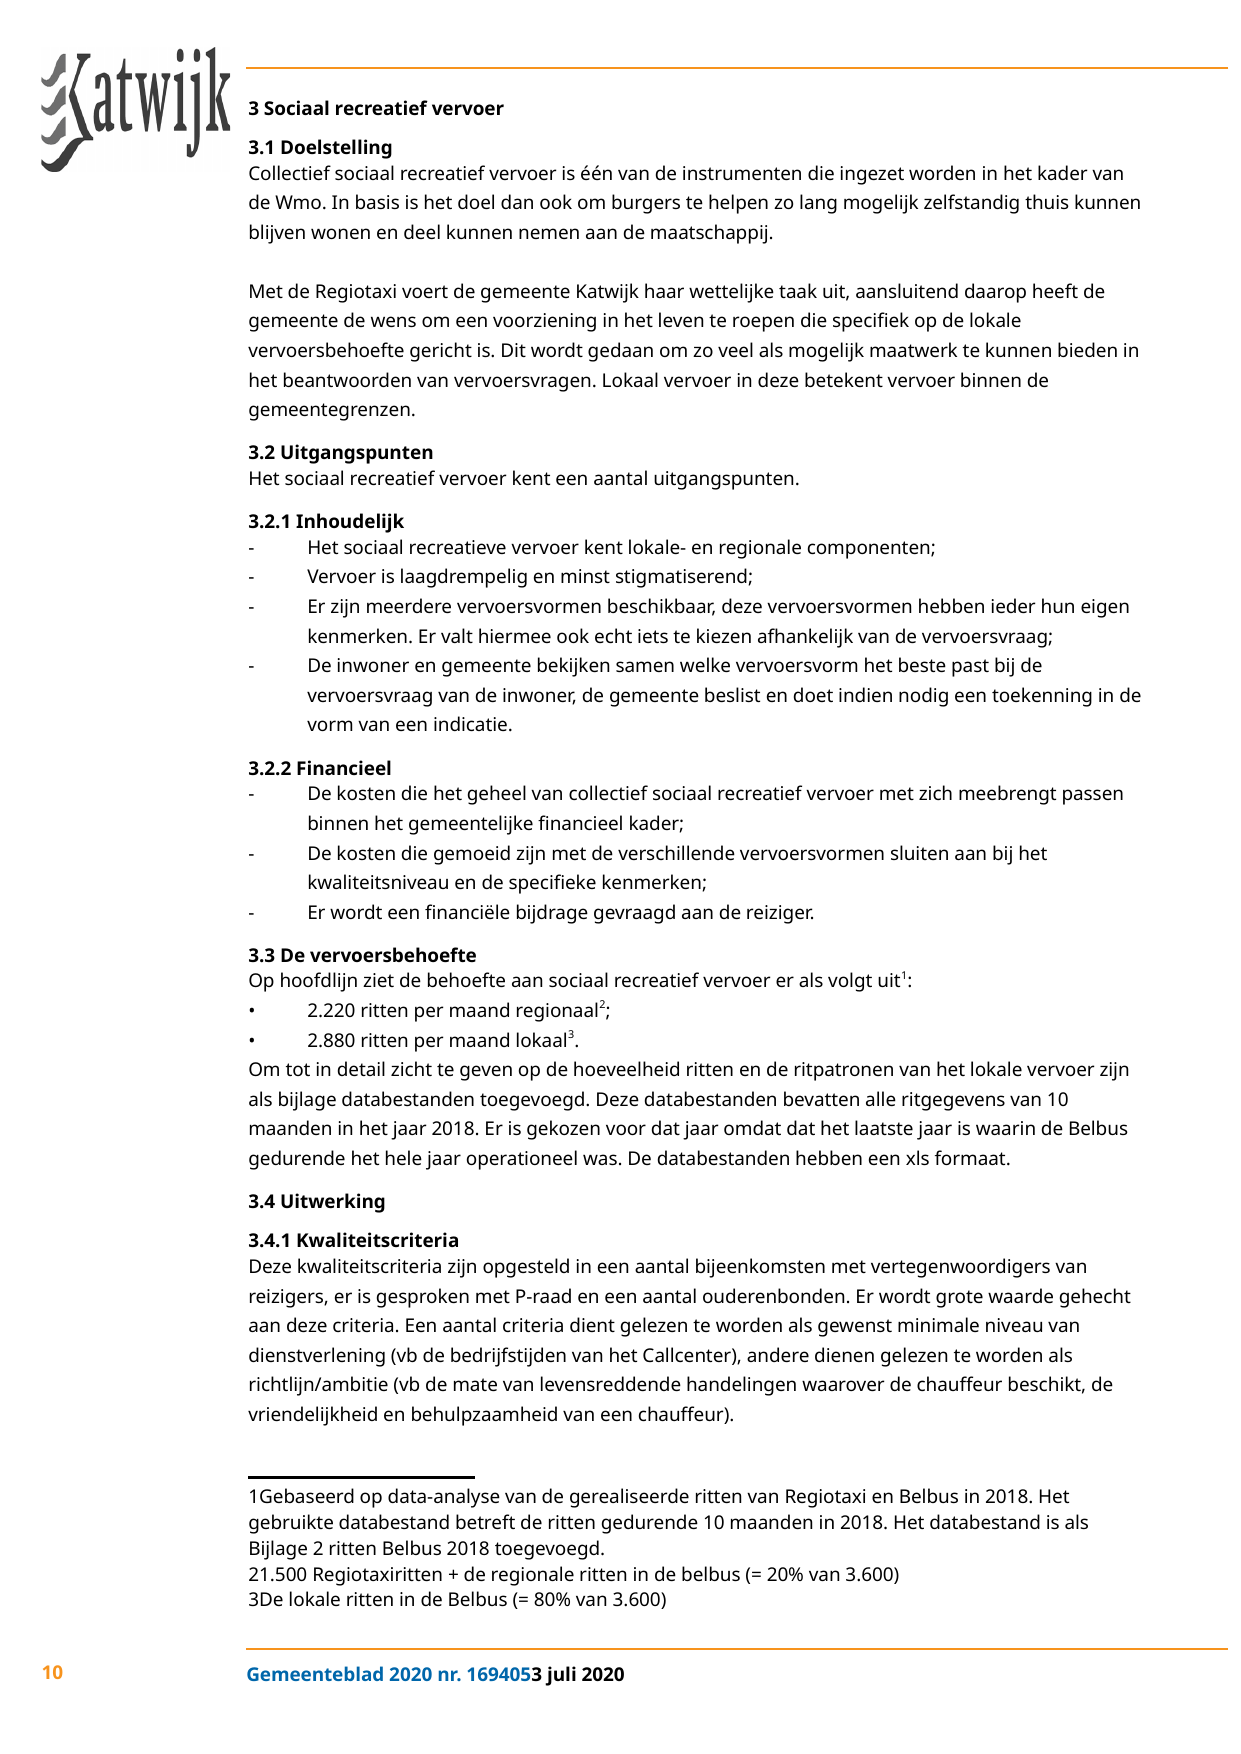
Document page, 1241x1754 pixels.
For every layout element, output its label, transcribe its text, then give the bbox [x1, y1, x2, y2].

text 3.2.2 Financieel [248, 755, 1152, 781]
text Om tot in detail zicht te geven op de hoeveelheid ritten en de ritpatronen van het lokale vervoer zijn als bijlage databestanden toegevoegd. Deze databestanden bevatten alle ritgegevens van 10 maanden in het jaar 2018. Er is gekozen voor dat jaar omdat dat het laatste jaar is waarin de Belbus gedurende het hele jaar operationeel was. De databestanden hebben een xls formaat. [248, 1056, 1152, 1171]
list De kosten die gemoeid zijn met de verschillende vervoersvormen sluiten aan bij het kwaliteitsniveau en de specifieke kenmerken; [248, 840, 1152, 895]
text Gebaseerd op data-analyse van de gerealiseerde ritten van Regiotaxi en Belbus in 2018. Het gebruikte databestand betreft de ritten gedurende 10 maanden in 2018. Het databestand is als Bijlage 2 ritten Belbus 2018 toegevoegd. [248, 1483, 1152, 1561]
text 3.2.1 Inhoudelijk [248, 508, 1152, 534]
list Er wordt een financiële bijdrage gevraagd aan de reiziger. [248, 899, 1152, 924]
text 3.4 Uitwerking [248, 1188, 1152, 1214]
text Met de Regiotaxi voert de gemeente Katwijk haar wettelijke taak uit, aansluitend daarop heeft de gemeente de wens om een voorziening in het leven te roepen die specifiek op de lokale vervoersbehoefte gericht is. Dit wordt gedaan om zo veel als mogelijk maatwerk te kunnen bieden in het beantwoorden van vervoersvragen. Lokaal vervoer in deze betekent vervoer binnen de gemeentegrenzen. [248, 278, 1152, 422]
text Het sociaal recreatief vervoer kent een aantal uitgangspunten. [248, 465, 1152, 491]
list De kosten die het geheel van collectief sociaal recreatief vervoer met zich meebrengt passen binnen het gemeentelijke financieel kader; [248, 781, 1152, 836]
text 3.3 De vervoersbehoefte [248, 942, 1152, 968]
list Het sociaal recreatieve vervoer kent lokale- en regionale componenten; [248, 534, 1152, 560]
list Vervoer is laagdrempelig en minst stigmatiserend; [248, 564, 1152, 589]
list Er zijn meerdere vervoersvormen beschikbaar, deze vervoersvormen hebben ieder hun eigen kenmerken. Er valt hiermee ook echt iets te kiezen afhankelijk van de vervoersvraag; [248, 593, 1152, 649]
list 1.500 Regiotaxiritten + de regionale ritten in de belbus (= 20% van 3.600) [248, 1561, 1152, 1586]
list 2.220 ritten per maand regionaal; [248, 997, 1152, 1023]
text 3.4.1 Kwaliteitscriteria [248, 1228, 1152, 1253]
list De lokale ritten in de Belbus (= 80% van 3.600) [248, 1586, 1152, 1612]
text 3.2 Uitgangspunten [248, 439, 1152, 465]
text 3.1 Doelstelling [248, 134, 1152, 160]
text 3 Sociaal recreatief vervoer [248, 95, 1152, 121]
picture [41, 47, 231, 172]
text Deze kwaliteitscriteria zijn opgesteld in een aantal bijeenkomsten met vertegenwoordigers van reizigers, er is gesproken met P-raad en een aantal ouderenbonden. Er wordt grote waarde gehecht aan deze criteria. Een aantal criteria dient gelezen te worden als gewenst minimale niveau van dienstverlening (vb de bedrijfstijden van het Callcenter), andere dienen gelezen te worden als richtlijn/ambitie (vb de mate van levensreddende handelingen waarover de chauffeur beschikt, de vriendelijkheid en behulpzaamheid van een chauffeur). [248, 1253, 1152, 1427]
text Collectief sociaal recreatief vervoer is één van de instrumenten die ingezet worden in het kader van de Wmo. In basis is het doel dan ook om burgers te helpen zo lang mogelijk zelfstandig thuis kunnen blijven wonen en deel kunnen nemen aan de maatschappij. [248, 160, 1152, 245]
list 2.880 ritten per maand lokaal. [248, 1027, 1152, 1053]
list De inwoner en gemeente bekijken samen welke vervoersvorm het beste past bij de vervoersvraag van de inwoner, de gemeente beslist en doet indien nodig een toekenning in de vorm van een indicatie. [248, 652, 1152, 737]
text Op hoofdlijn ziet de behoefte aan sociaal recreatief vervoer er als volgt uit: [248, 968, 1152, 993]
